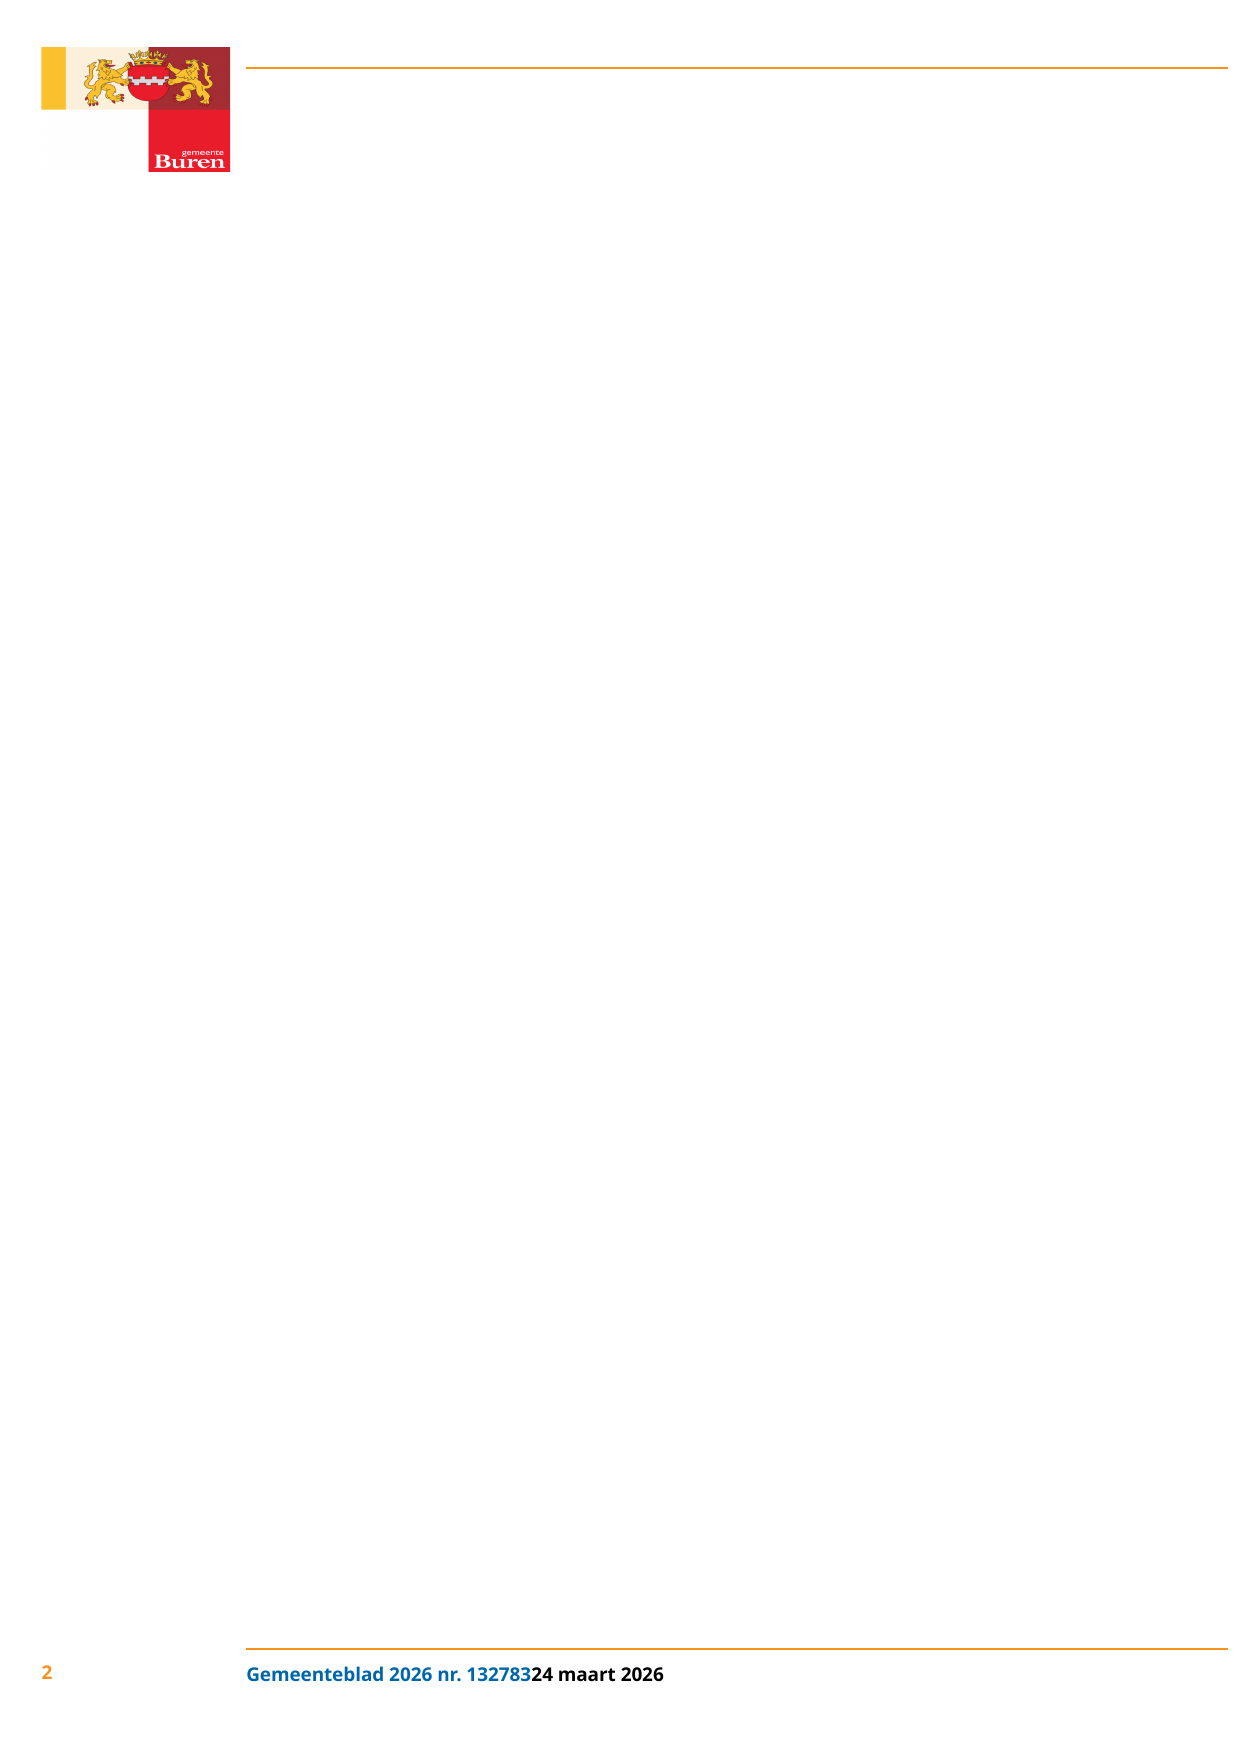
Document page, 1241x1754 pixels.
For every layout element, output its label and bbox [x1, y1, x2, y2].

picture [41, 47, 231, 172]
